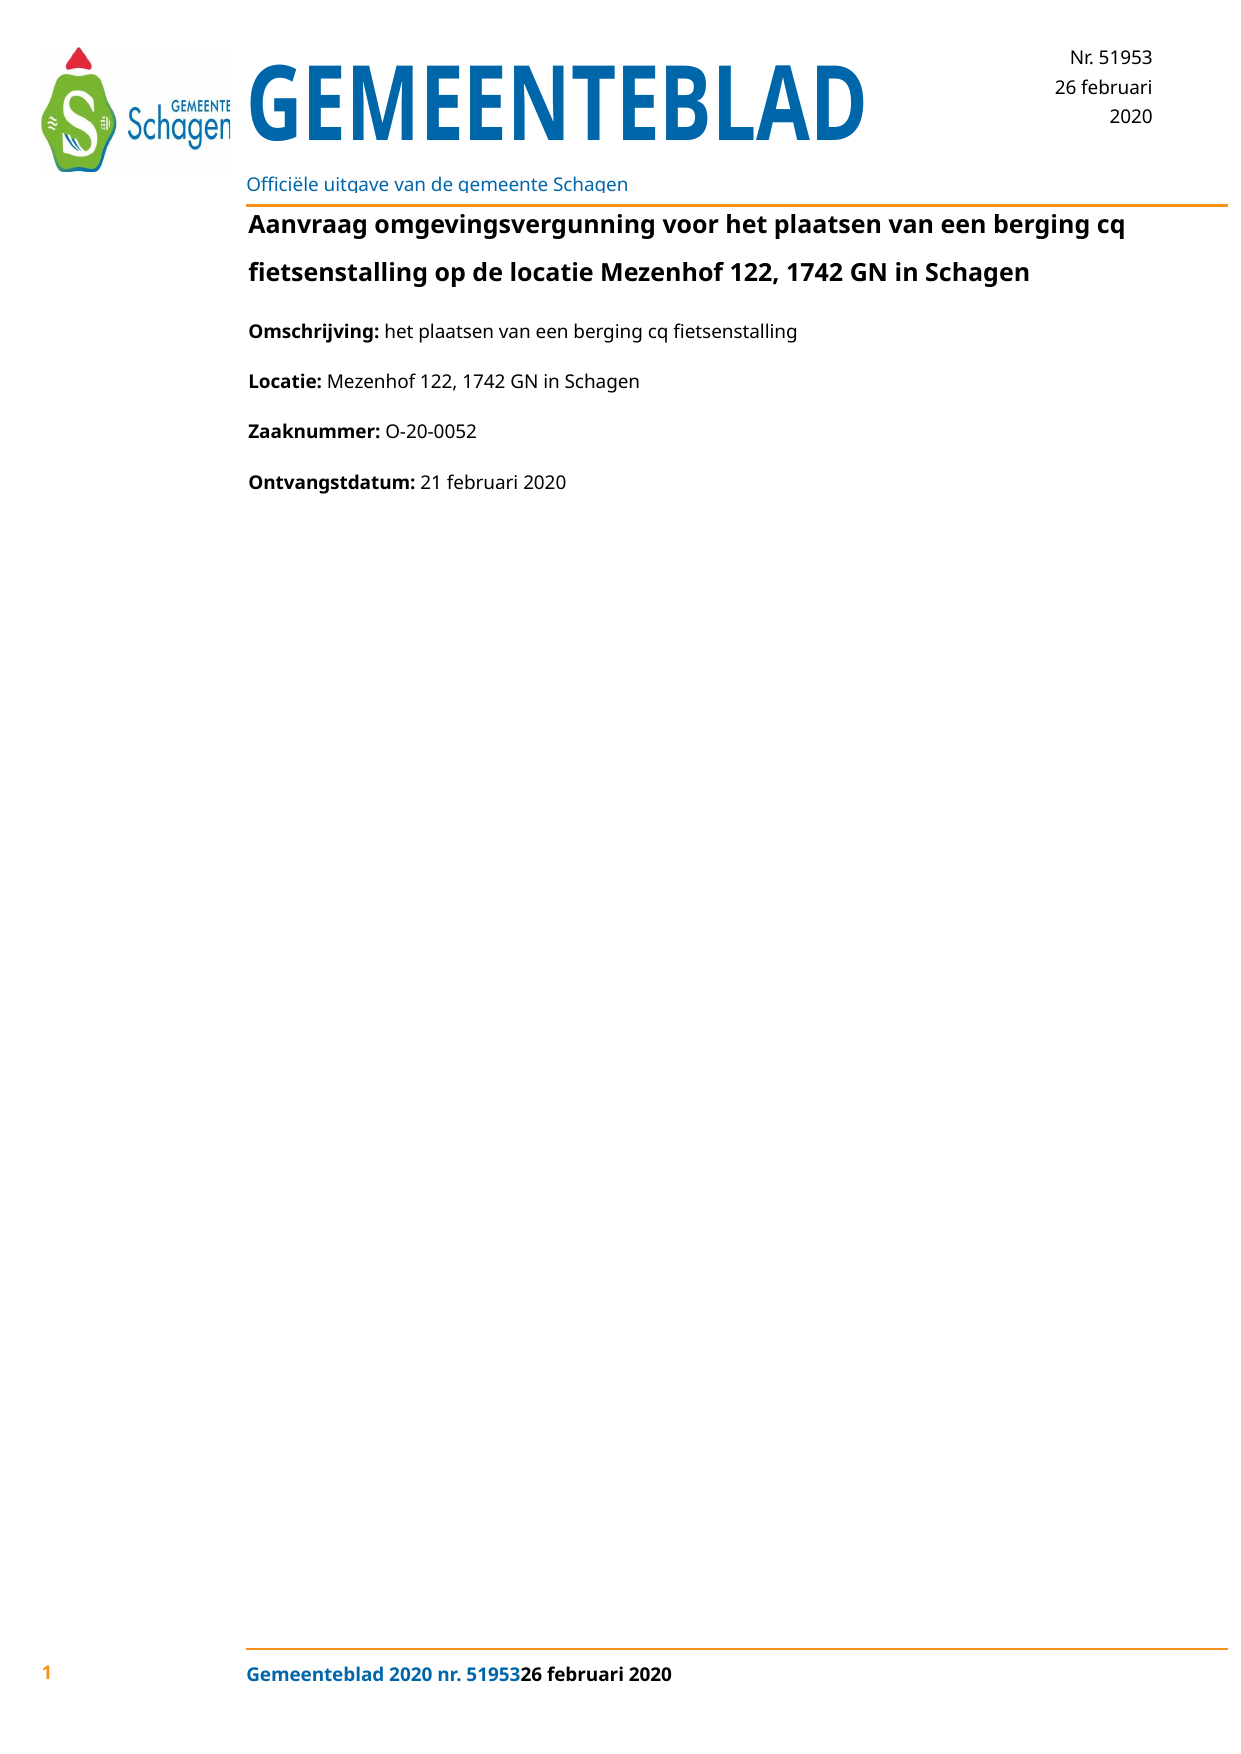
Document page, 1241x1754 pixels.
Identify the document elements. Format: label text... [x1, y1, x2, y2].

text Ontvangstdatum: 21 februari 2020 [248, 469, 1152, 495]
text Aanvraag omgevingsvergunning voor het plaatsen van een berging cq fietsenstalling op de locatie Mezenhof 122, 1742 GN in Schagen [248, 207, 1152, 288]
text Omschrijving: het plaatsen van een berging cq fietsenstalling [248, 318, 1152, 344]
picture [41, 47, 231, 172]
text Locatie: Mezenhof 122, 1742 GN in Schagen [248, 368, 1152, 394]
text Zaaknummer: O-20-0052 [248, 419, 1152, 444]
